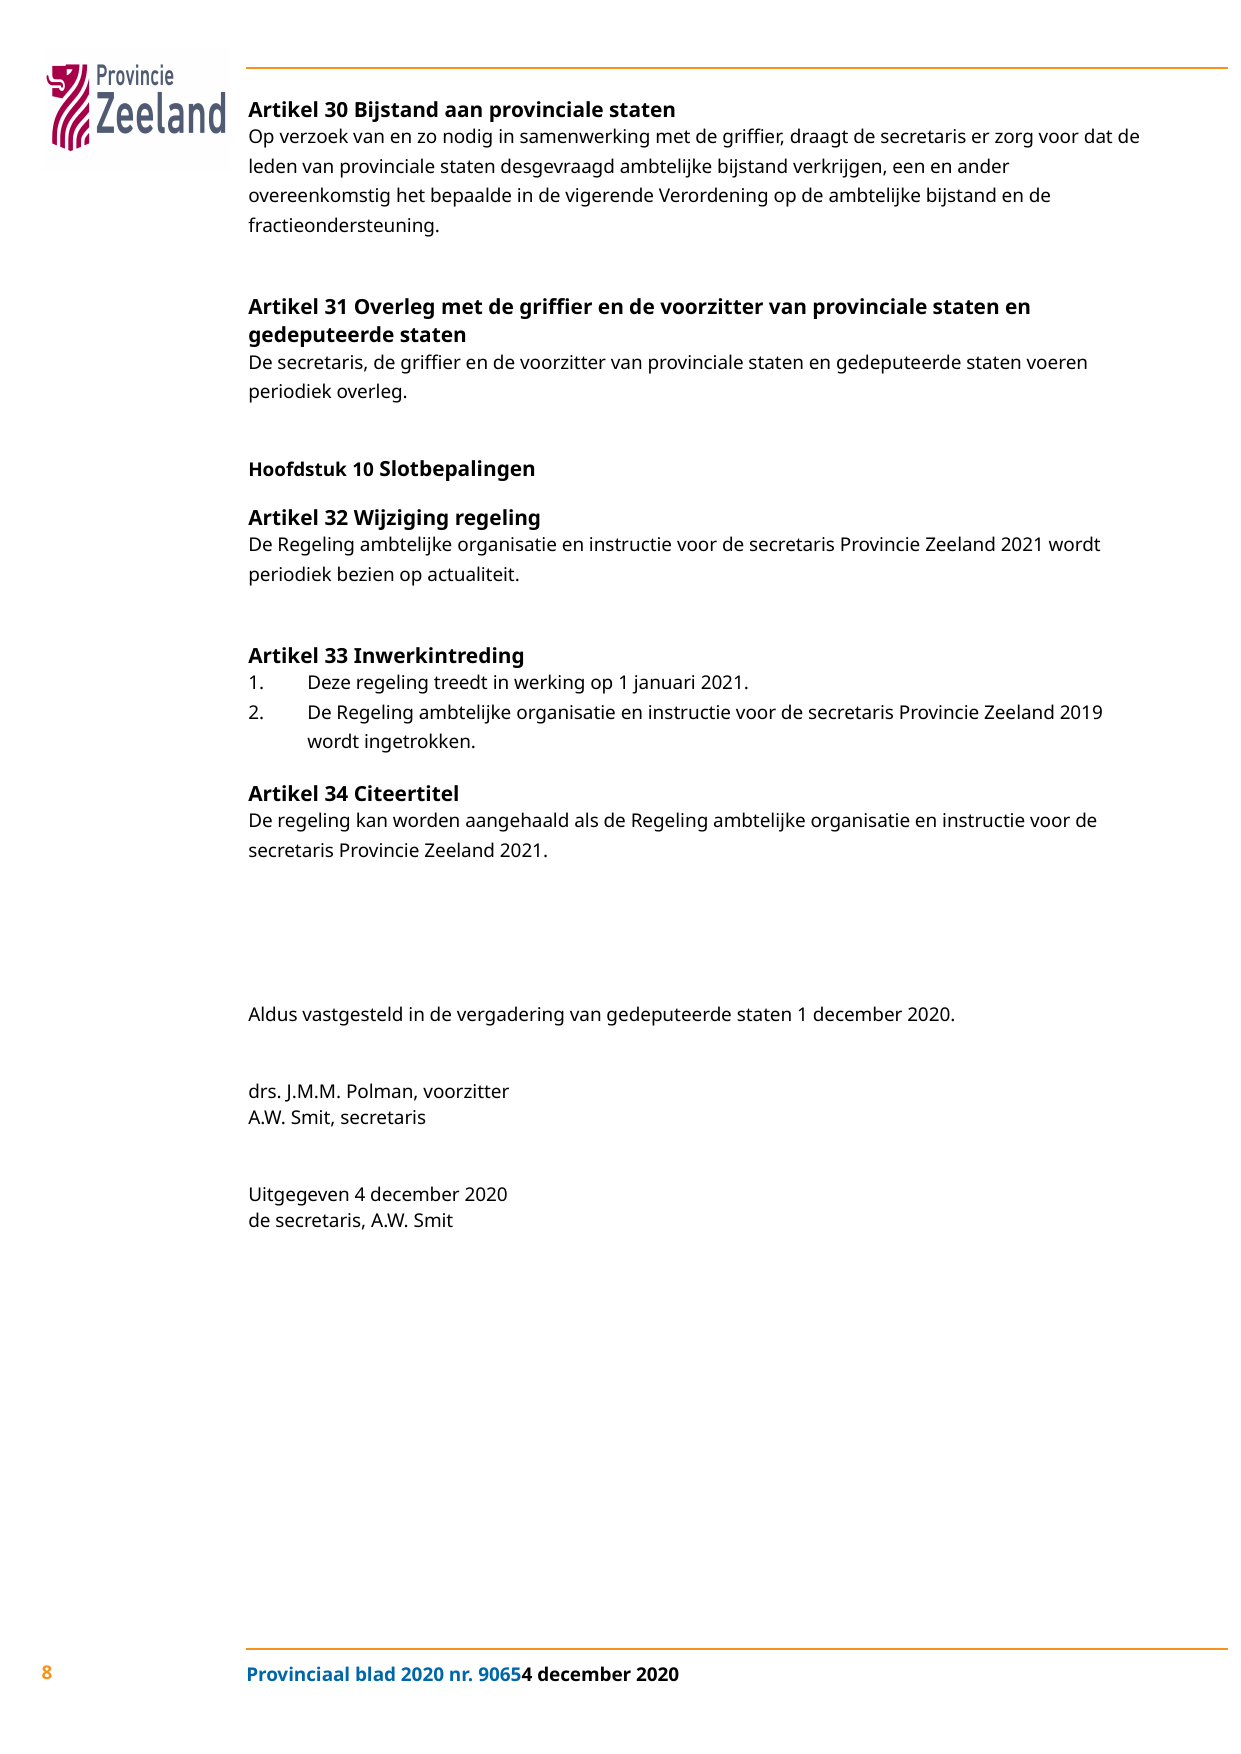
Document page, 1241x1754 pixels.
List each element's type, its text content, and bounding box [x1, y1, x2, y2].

text De Regeling ambtelijke organisatie en instructie voor de secretaris Provincie Zeeland 2021 wordt periodiek bezien op actualiteit. [248, 531, 1152, 587]
text drs. J.M.M. Polman, voorzitter [248, 1078, 1152, 1104]
list De Regeling ambtelijke organisatie en instructie voor de secretaris Provincie Zeeland 2019 wordt ingetrokken. [248, 699, 1152, 754]
text Aldus vastgesteld in de vergadering van gedeputeerde staten 1 december 2020. [248, 1001, 1152, 1027]
list Deze regeling treedt in werking op 1 januari 2021. [248, 669, 1152, 695]
text Artikel 32 Wijziging regeling [248, 503, 1152, 531]
text Hoofdstuk 10 Slotbepalingen [248, 454, 1152, 482]
picture [41, 47, 231, 172]
text Artikel 34 Citeertitel [248, 779, 1152, 807]
text Uitgegeven 4 december 2020 [248, 1181, 1152, 1207]
text de secretaris, A.W. Smit [248, 1207, 1152, 1232]
text A.W. Smit, secretaris [248, 1104, 1152, 1129]
text Artikel 31 Overleg met de griffier en de voorzitter van provinciale staten en gedeputeerde staten [248, 292, 1152, 349]
text Artikel 33 Inwerkintreding [248, 641, 1152, 669]
text Op verzoek van en zo nodig in samenwerking met de griffier, draagt de secretaris er zorg voor dat de leden van provinciale staten desgevraagd ambtelijke bijstand verkrijgen, een en ander overeenkomstig het bepaalde in de vigerende Verordening op de ambtelijke bijstand en de fractieondersteuning. [248, 123, 1152, 238]
text Artikel 30 Bijstand aan provinciale staten [248, 95, 1152, 123]
text De regeling kan worden aangehaald als de Regeling ambtelijke organisatie en instructie voor de secretaris Provincie Zeeland 2021. [248, 807, 1152, 863]
text De secretaris, de griffier en de voorzitter van provinciale staten en gedeputeerde staten voeren periodiek overleg. [248, 349, 1152, 404]
